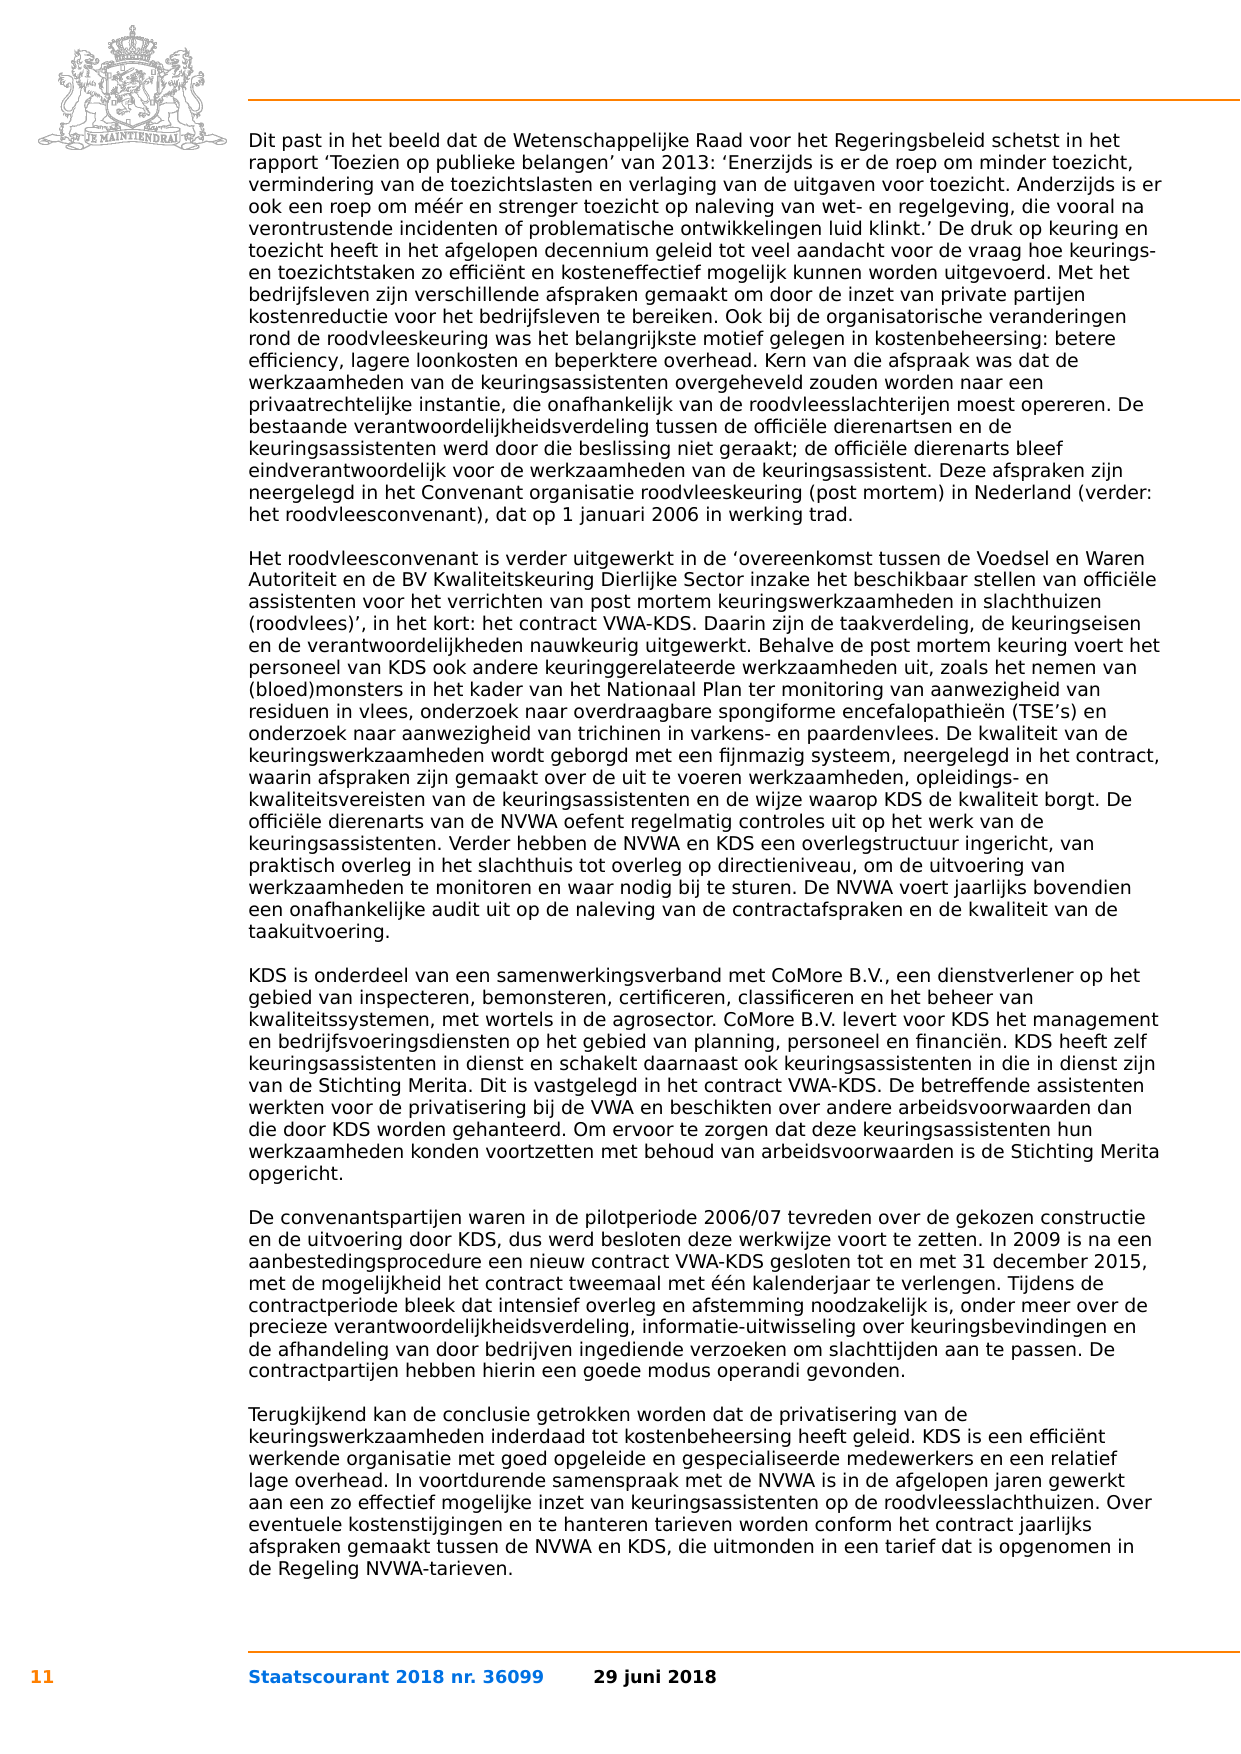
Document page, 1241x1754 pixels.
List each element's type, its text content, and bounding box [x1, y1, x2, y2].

picture [38, 25, 227, 150]
text De convenantspartijen waren in de pilotperiode 2006/07 tevreden over de gekozen constructie en de uitvoering door KDS, dus werd besloten deze werkwijze voort te zetten. In 2009 is na een aanbestedingsprocedure een nieuw contract VWA-KDS gesloten tot en met 31 december 2015, met de mogelijkheid het contract tweemaal met één kalenderjaar te verlengen. Tijdens de contractperiode bleek dat intensief overleg en afstemming noodzakelijk is, onder meer over de precieze verantwoordelijkheidsverdeling, informatie-uitwisseling over keuringsbevindingen en de afhandeling van door bedrijven ingediende verzoeken om slachttijden aan te passen. De contractpartijen hebben hierin een goede modus operandi gevonden. [248, 1207, 1163, 1382]
text KDS is onderdeel van een samenwerkingsverband met CoMore B.V., een dienstverlener op het gebied van inspecteren, bemonsteren, certificeren, classificeren en het beheer van kwaliteitssystemen, met wortels in de agrosector. CoMore B.V. levert voor KDS het management en bedrijfsvoeringsdiensten op het gebied van planning, personeel en financiën. KDS heeft zelf keuringsassistenten in dienst en schakelt daarnaast ook keuringsassistenten in die in dienst zijn van de Stichting Merita. Dit is vastgelegd in het contract VWA-KDS. De betreffende assistenten werkten voor de privatisering bij de VWA en beschikten over andere arbeidsvoorwaarden dan die door KDS worden gehanteerd. Om ervoor te zorgen dat deze keuringsassistenten hun werkzaamheden konden voortzetten met behoud van arbeidsvoorwaarden is de Stichting Merita opgericht. [248, 965, 1163, 1185]
text Het roodvleesconvenant is verder uitgewerkt in de ‘overeenkomst tussen de Voedsel en Waren Autoriteit en de BV Kwaliteitskeuring Dierlijke Sector inzake het beschikbaar stellen van officiële assistenten voor het verrichten van post mortem keuringswerkzaamheden in slachthuizen (roodvlees)’, in het kort: het contract VWA-KDS. Daarin zijn de taakverdeling, de keuringseisen en de verantwoordelijkheden nauwkeurig uitgewerkt. Behalve de post mortem keuring voert het personeel van KDS ook andere keuringgerelateerde werkzaamheden uit, zoals het nemen van (bloed)monsters in het kader van het Nationaal Plan ter monitoring van aanwezigheid van residuen in vlees, onderzoek naar overdraagbare spongiforme encefalopathieën (TSE’s) en onderzoek naar aanwezigheid van trichinen in varkens- en paardenvlees. De kwaliteit van de keuringswerkzaamheden wordt geborgd met een fijnmazig systeem, neergelegd in het contract, waarin afspraken zijn gemaakt over de uit te voeren werkzaamheden, opleidings- en kwaliteitsvereisten van de keuringsassistenten en de wijze waarop KDS de kwaliteit borgt. De officiële dierenarts van de NVWA oefent regelmatig controles uit op het werk van de keuringsassistenten. Verder hebben de NVWA en KDS een overlegstructuur ingericht, van praktisch overleg in het slachthuis tot overleg op directieniveau, om de uitvoering van werkzaamheden te monitoren en waar nodig bij te sturen. De NVWA voert jaarlijks bovendien een onafhankelijke audit uit op de naleving van de contractafspraken en de kwaliteit van de taakuitvoering. [248, 547, 1163, 943]
text Terugkijkend kan de conclusie getrokken worden dat de privatisering van de keuringswerkzaamheden inderdaad tot kostenbeheersing heeft geleid. KDS is een efficiënt werkende organisatie met goed opgeleide en gespecialiseerde medewerkers en een relatief lage overhead. In voortdurende samenspraak met de NVWA is in de afgelopen jaren gewerkt aan een zo effectief mogelijke inzet van keuringsassistenten op de roodvleesslachthuizen. Over eventuele kostenstijgingen en te hanteren tarieven worden conform het contract jaarlijks afspraken gemaakt tussen de NVWA en KDS, die uitmonden in een tarief dat is opgenomen in de Regeling NVWA-tarieven. [248, 1404, 1163, 1580]
text Dit past in het beeld dat de Wetenschappelijke Raad voor het Regeringsbeleid schetst in het rapport ‘Toezien op publieke belangen’ van 2013: ‘Enerzijds is er de roep om minder toezicht, vermindering van de toezichtslasten en verlaging van de uitgaven voor toezicht. Anderzijds is er ook een roep om méér en strenger toezicht op naleving van wet- en regelgeving, die vooral na verontrustende incidenten of problematische ontwikkelingen luid klinkt.’ De druk op keuring en toezicht heeft in het afgelopen decennium geleid tot veel aandacht voor de vraag hoe keurings- en toezichtstaken zo efficiënt en kosteneffectief mogelijk kunnen worden uitgevoerd. Met het bedrijfsleven zijn verschillende afspraken gemaakt om door de inzet van private partijen kostenreductie voor het bedrijfsleven te bereiken. Ook bij de organisatorische veranderingen rond de roodvleeskeuring was het belangrijkste motief gelegen in kostenbeheersing: betere efficiency, lagere loonkosten en beperktere overhead. Kern van die afspraak was dat de werkzaamheden van de keuringsassistenten overgeheveld zouden worden naar een privaatrechtelijke instantie, die onafhankelijk van de roodvleesslachterijen moest opereren. De bestaande verantwoordelijkheidsverdeling tussen de officiële dierenartsen en de keuringsassistenten werd door die beslissing niet geraakt; de officiële dierenarts bleef eindverantwoordelijk voor de werkzaamheden van de keuringsassistent. Deze afspraken zijn neergelegd in het Convenant organisatie roodvleeskeuring (post mortem) in Nederland (verder: het roodvleesconvenant), dat op 1 januari 2006 in werking trad. [248, 130, 1163, 526]
